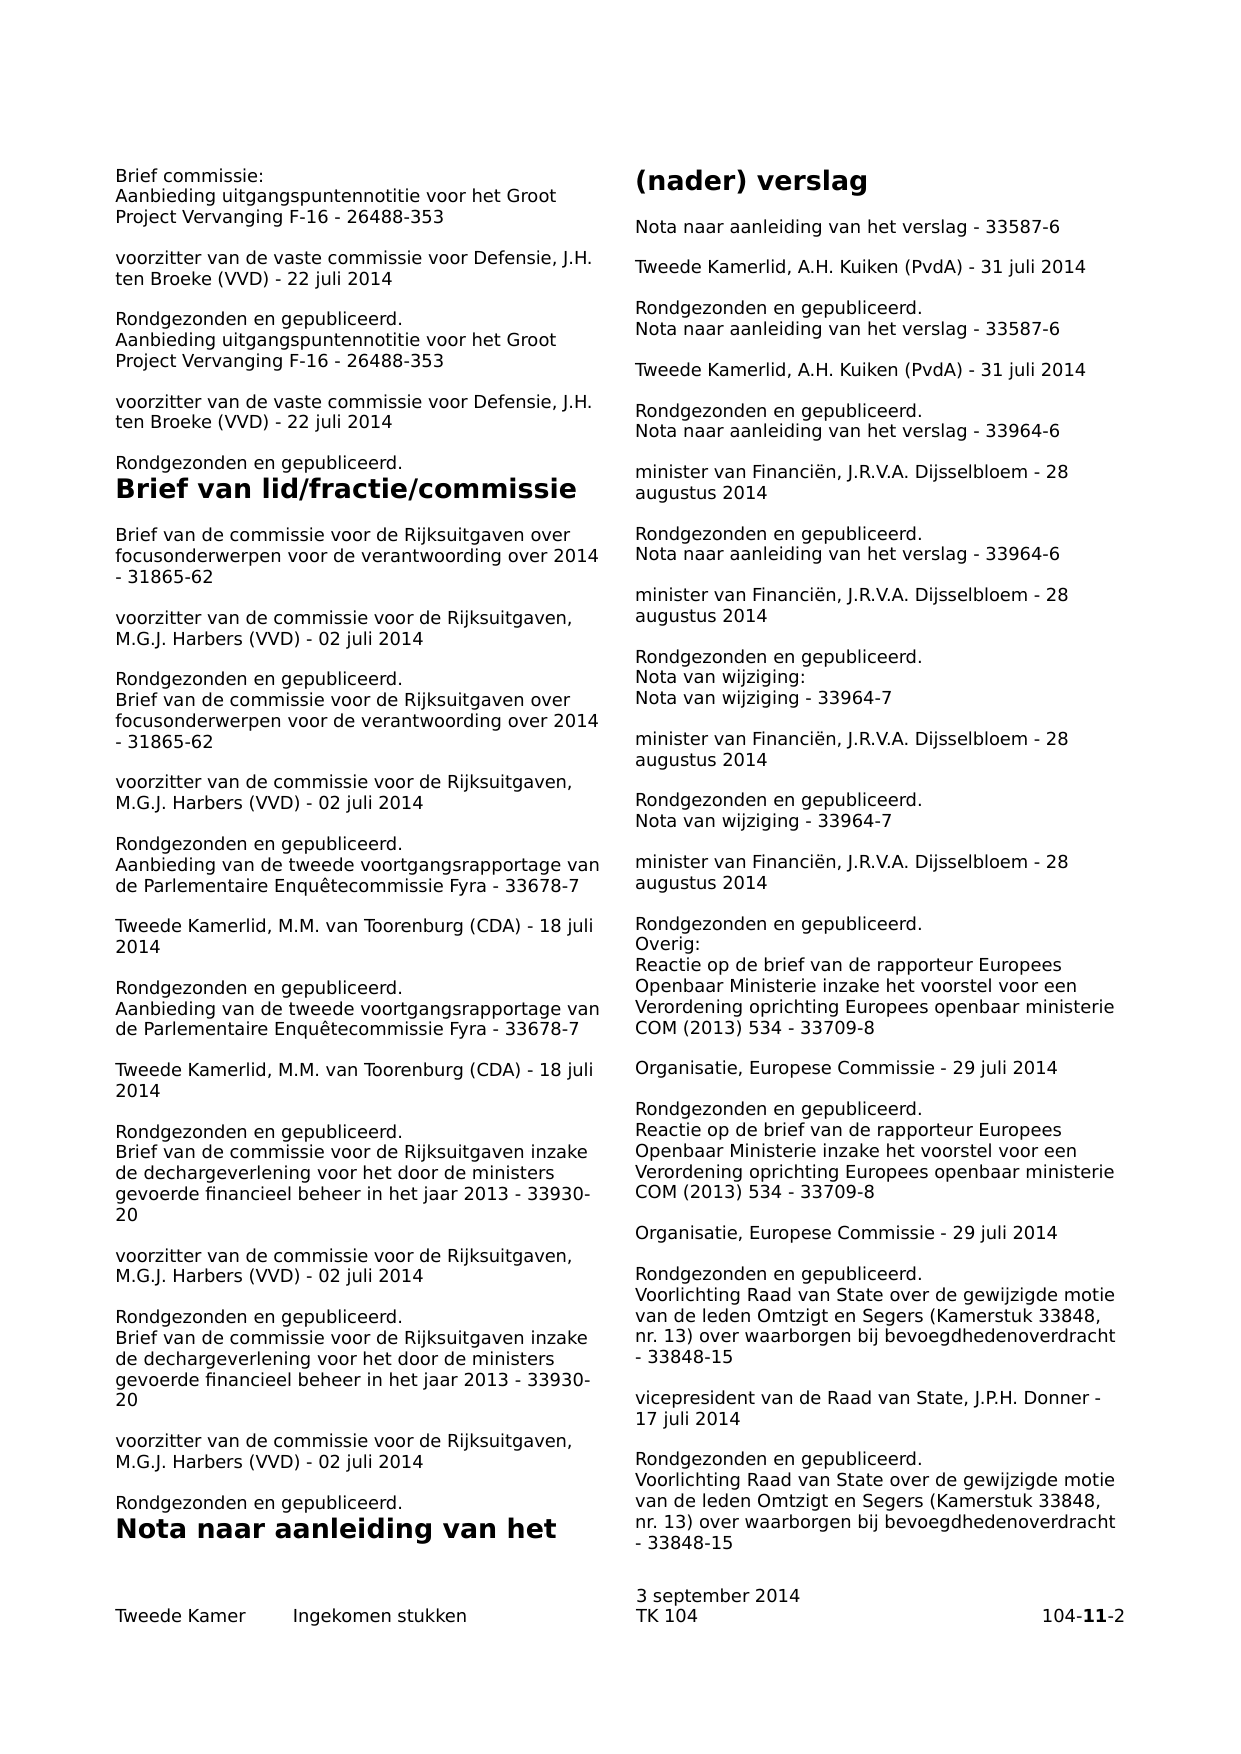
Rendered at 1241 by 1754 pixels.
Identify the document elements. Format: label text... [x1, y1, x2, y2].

text Rondgezonden en gepubliceerd. [635, 1264, 1125, 1284]
text Reactie op de brief van de rapporteur Europees Openbaar Ministerie inzake het voorstel voor een Verordening oprichting Europees openbaar ministerie COM (2013) 534 - 33709-8 [635, 1120, 1125, 1203]
text Organisatie, Europese Commissie - 29 juli 2014 [635, 1223, 1125, 1244]
text Aanbieding van de tweede voortgangsrapportage van de Parlementaire Enquêtecommissie Fyra - 33678-7 [115, 854, 605, 896]
text Nota naar aanleiding van het verslag - 33587-6 [635, 319, 1125, 340]
text Rondgezonden en gepubliceerd. [635, 298, 1125, 319]
text Aanbieding uitgangspuntennotitie voor het Groot Project Vervanging F-16 - 26488-353 [115, 330, 605, 372]
text Nota van wijziging: [635, 667, 1125, 688]
text Tweede Kamerlid, A.H. Kuiken (PvdA) - 31 juli 2014 [635, 360, 1125, 380]
text minister van Financiën, J.R.V.A. Dijsselbloem - 28 augustus 2014 [635, 852, 1125, 893]
text Rondgezonden en gepubliceerd. [635, 646, 1125, 667]
title Brief van lid/fractie/commissie [115, 474, 605, 505]
text Rondgezonden en gepubliceerd. [115, 1492, 605, 1513]
title (nader) verslag [635, 165, 1125, 197]
text Rondgezonden en gepubliceerd. [635, 1099, 1125, 1120]
text voorzitter van de vaste commissie voor Defensie, J.H. ten Broeke (VVD) - 22 juli 2014 [115, 248, 605, 289]
text Tweede Kamerlid, M.M. van Toorenburg (CDA) - 18 juli 2014 [115, 1060, 605, 1101]
text Voorlichting Raad van State over de gewijzigde motie van de leden Omtzigt en Segers (Kamerstuk 33848, nr. 13) over waarborgen bij bevoegdhedenoverdracht - 33848-15 [635, 1284, 1125, 1368]
text voorzitter van de commissie voor de Rijksuitgaven, M.G.J. Harbers (VVD) - 02 juli 2014 [115, 772, 605, 814]
text Rondgezonden en gepubliceerd. [115, 978, 605, 998]
text Rondgezonden en gepubliceerd. [635, 913, 1125, 934]
text voorzitter van de vaste commissie voor Defensie, J.H. ten Broeke (VVD) - 22 juli 2014 [115, 392, 605, 433]
text Tweede Kamerlid, M.M. van Toorenburg (CDA) - 18 juli 2014 [115, 916, 605, 958]
text Rondgezonden en gepubliceerd. [635, 1449, 1125, 1470]
text Nota van wijziging - 33964-7 [635, 688, 1125, 709]
text voorzitter van de commissie voor de Rijksuitgaven, M.G.J. Harbers (VVD) - 02 juli 2014 [115, 608, 605, 649]
text Nota naar aanleiding van het verslag - 33964-6 [635, 544, 1125, 565]
text Brief van de commissie voor de Rijksuitgaven inzake de dechargeverlening voor het door de ministers gevoerde financieel beheer in het jaar 2013 - 33930-20 [115, 1328, 605, 1411]
text minister van Financiën, J.R.V.A. Dijsselbloem - 28 augustus 2014 [635, 462, 1125, 503]
text voorzitter van de commissie voor de Rijksuitgaven, M.G.J. Harbers (VVD) - 02 juli 2014 [115, 1246, 605, 1287]
text Aanbieding van de tweede voortgangsrapportage van de Parlementaire Enquêtecommissie Fyra - 33678-7 [115, 998, 605, 1040]
text Brief van de commissie voor de Rijksuitgaven over focusonderwerpen voor de verantwoording over 2014 - 31865-62 [115, 690, 605, 752]
text Rondgezonden en gepubliceerd. [115, 669, 605, 690]
text Rondgezonden en gepubliceerd. [115, 834, 605, 854]
text voorzitter van de commissie voor de Rijksuitgaven, M.G.J. Harbers (VVD) - 02 juli 2014 [115, 1431, 605, 1472]
text Overig: [635, 934, 1125, 955]
text vicepresident van de Raad van State, J.P.H. Donner - 17 juli 2014 [635, 1388, 1125, 1429]
text Reactie op de brief van de rapporteur Europees Openbaar Ministerie inzake het voorstel voor een Verordening oprichting Europees openbaar ministerie COM (2013) 534 - 33709-8 [635, 955, 1125, 1038]
text Rondgezonden en gepubliceerd. [635, 523, 1125, 544]
text Brief van de commissie voor de Rijksuitgaven inzake de dechargeverlening voor het door de ministers gevoerde financieel beheer in het jaar 2013 - 33930-20 [115, 1142, 605, 1226]
text Rondgezonden en gepubliceerd. [635, 400, 1125, 421]
text Tweede Kamerlid, A.H. Kuiken (PvdA) - 31 juli 2014 [635, 257, 1125, 278]
text minister van Financiën, J.R.V.A. Dijsselbloem - 28 augustus 2014 [635, 585, 1125, 626]
text Organisatie, Europese Commissie - 29 juli 2014 [635, 1058, 1125, 1079]
text Brief commissie: [115, 165, 605, 186]
title Nota naar aanleiding van het [115, 1513, 605, 1544]
text Rondgezonden en gepubliceerd. [115, 1307, 605, 1328]
text Aanbieding uitgangspuntennotitie voor het Groot Project Vervanging F-16 - 26488-353 [115, 186, 605, 228]
text Rondgezonden en gepubliceerd. [635, 790, 1125, 811]
text Voorlichting Raad van State over de gewijzigde motie van de leden Omtzigt en Segers (Kamerstuk 33848, nr. 13) over waarborgen bij bevoegdhedenoverdracht - 33848-15 [635, 1470, 1125, 1553]
text minister van Financiën, J.R.V.A. Dijsselbloem - 28 augustus 2014 [635, 729, 1125, 770]
text Brief van de commissie voor de Rijksuitgaven over focusonderwerpen voor de verantwoording over 2014 - 31865-62 [115, 525, 605, 588]
text Rondgezonden en gepubliceerd. [115, 453, 605, 474]
text Nota van wijziging - 33964-7 [635, 811, 1125, 832]
text Nota naar aanleiding van het verslag - 33587-6 [635, 217, 1125, 237]
text Rondgezonden en gepubliceerd. [115, 309, 605, 330]
text Rondgezonden en gepubliceerd. [115, 1121, 605, 1142]
text Nota naar aanleiding van het verslag - 33964-6 [635, 421, 1125, 442]
